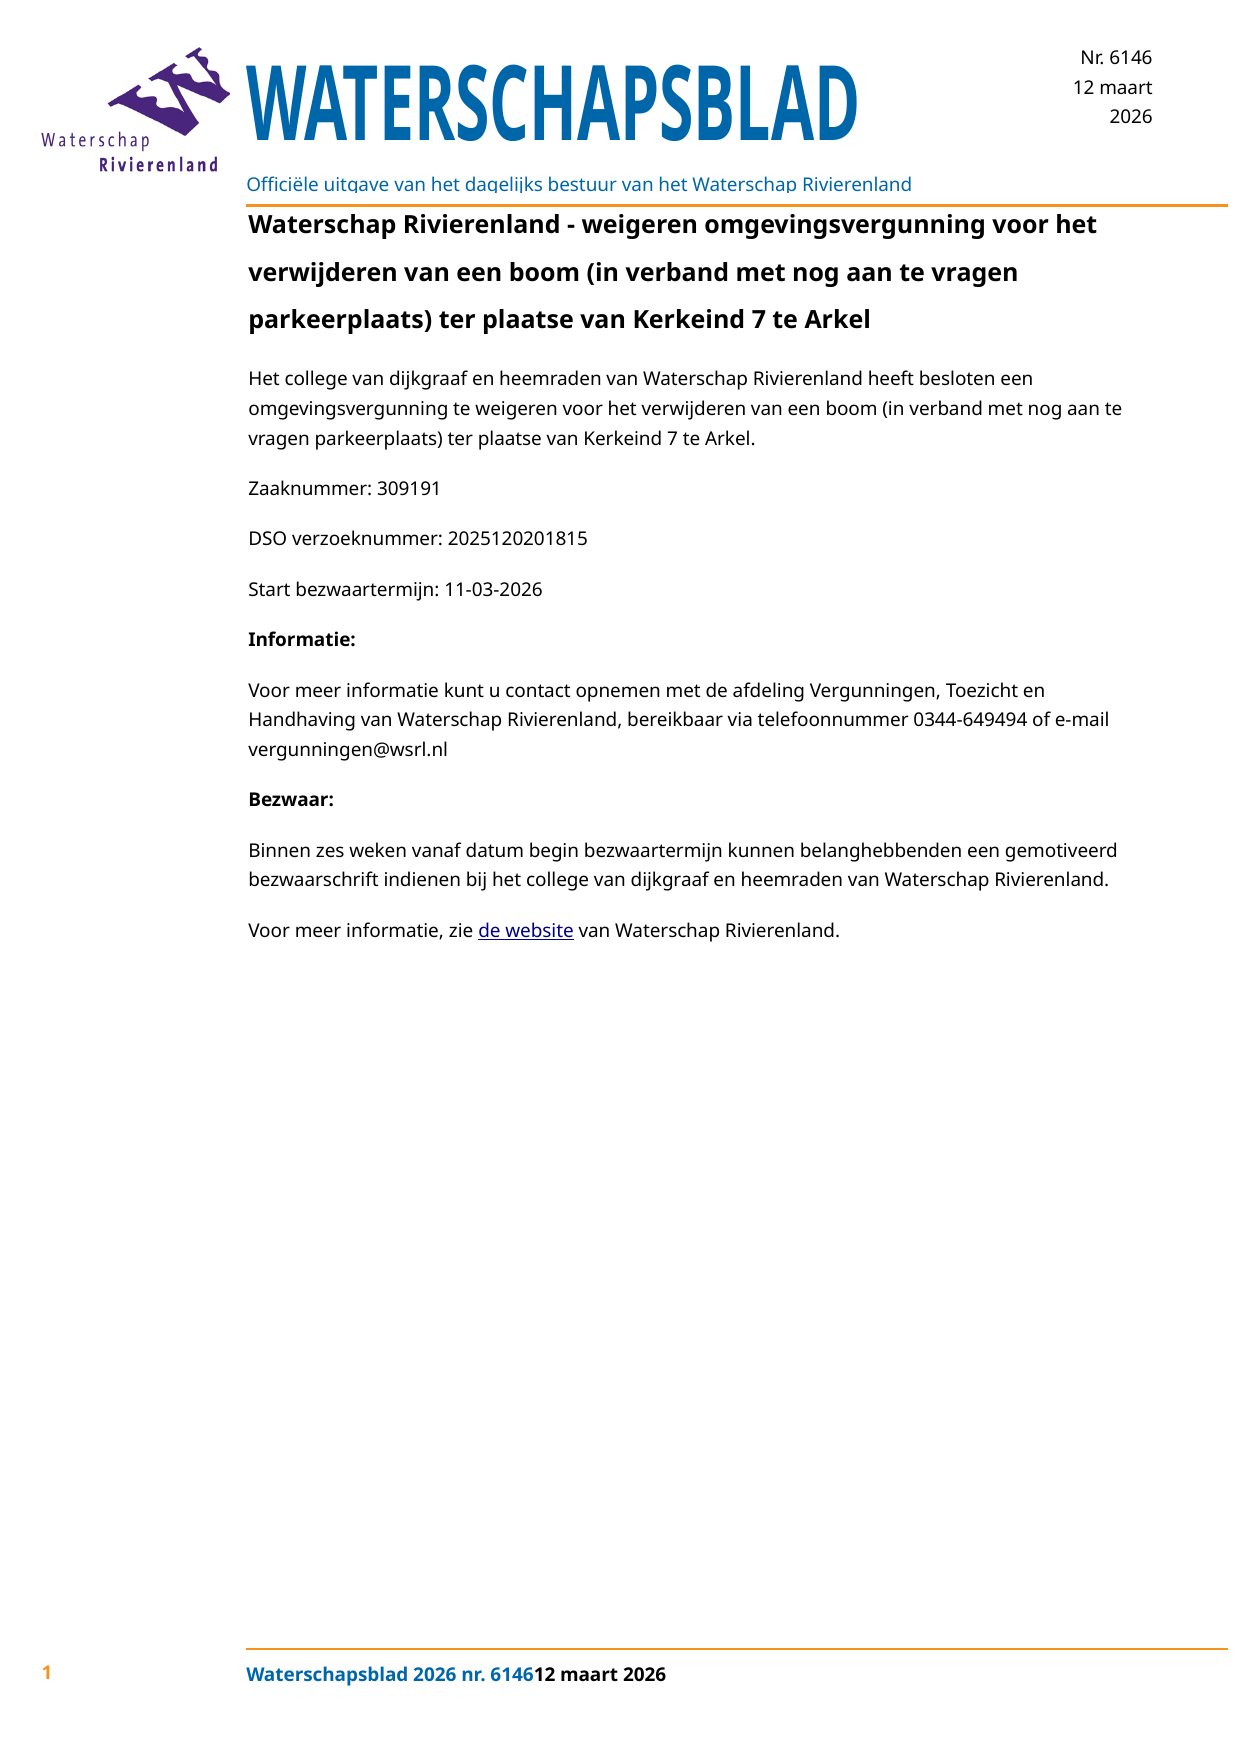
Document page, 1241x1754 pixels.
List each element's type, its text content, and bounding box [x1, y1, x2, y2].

text Start bezwaartermijn: 11-03-2026 [248, 576, 1152, 602]
text Zaaknummer: 309191 [248, 475, 1152, 501]
text DSO verzoeknummer: 2025120201815 [248, 526, 1152, 551]
text Voor meer informatie kunt u contact opnemen met de afdeling Vergunningen, Toezicht en Handhaving van Waterschap Rivierenland, bereikbaar via telefoonnummer 0344-649494 of e-mail vergunningen@wsrl.nl [248, 677, 1152, 762]
text Binnen zes weken vanaf datum begin bezwaartermijn kunnen belanghebbenden een gemotiveerd bezwaarschrift indienen bij het college van dijkgraaf en heemraden van Waterschap Rivierenland. [248, 837, 1152, 892]
text Waterschap Rivierenland - weigeren omgevingsvergunning voor het verwijderen van een boom (in verband met nog aan te vragen parkeerplaats) ter plaatse van Kerkeind 7 te Arkel [248, 207, 1152, 336]
text Voor meer informatie, zie de website van Waterschap Rivierenland. [248, 917, 1152, 942]
text Bezwaar: [248, 786, 1152, 812]
text Informatie: [248, 626, 1152, 652]
text Het college van dijkgraaf en heemraden van Waterschap Rivierenland heeft besloten een omgevingsvergunning te weigeren voor het verwijderen van een boom (in verband met nog aan te vragen parkeerplaats) ter plaatse van Kerkeind 7 te Arkel. [248, 366, 1152, 450]
picture [41, 47, 231, 172]
